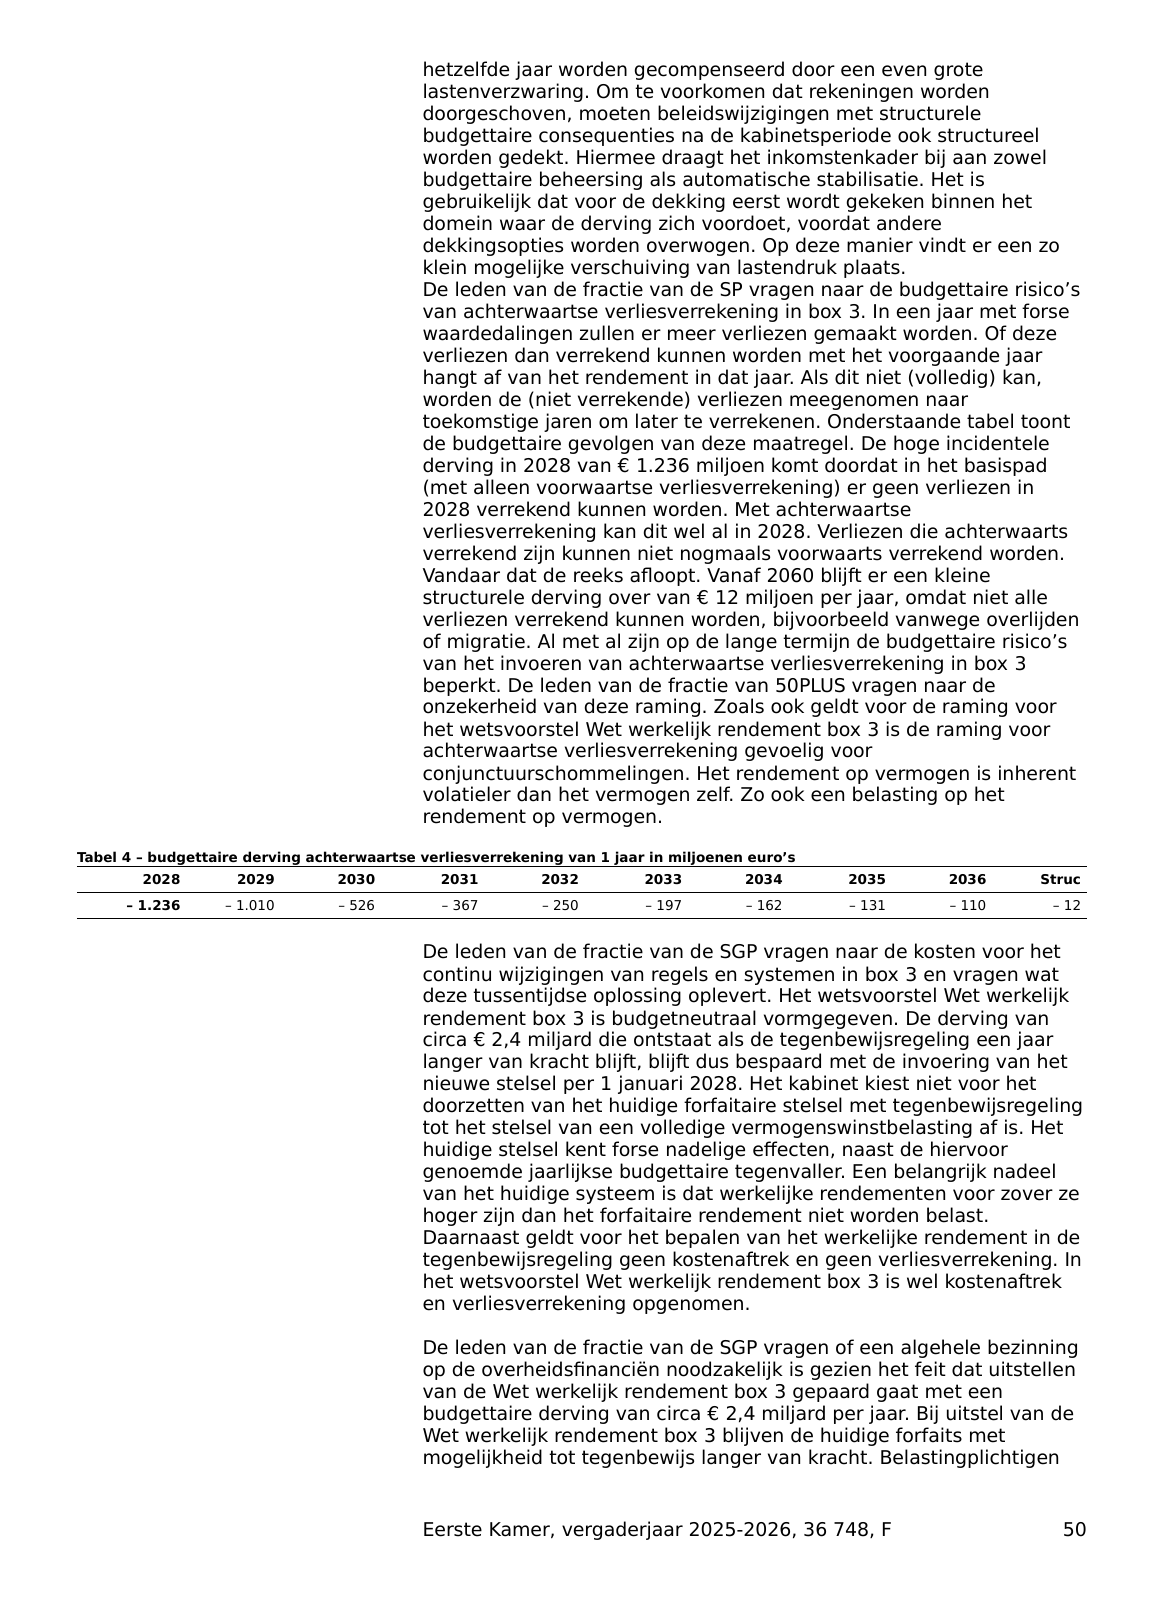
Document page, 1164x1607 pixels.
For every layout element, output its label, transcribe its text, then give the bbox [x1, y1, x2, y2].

table_cell – 12 [992, 893, 1087, 918]
table_cell – 1.236 [77, 893, 180, 918]
text hetzelfde jaar worden gecompenseerd door een even grote lastenverzwaring. Om te voorkomen dat rekeningen worden doorgeschoven, moeten beleidswijzigingen met structurele budgettaire consequenties na de kabinetsperiode ook structureel worden gedekt. Hiermee draagt het inkomstenkader bij aan zowel budgettaire beheersing als automatische stabilisatie. Het is gebruikelijk dat voor de dekking eerst wordt gekeken binnen het domein waar de derving zich voordoet, voordat andere dekkingsopties worden overwogen. Op deze manier vindt er een zo klein mogelijke verschuiving van lastendruk plaats. [422, 59, 1087, 279]
table_cell 2030 [280, 867, 381, 892]
table_header Tabel 4 – budgettaire derving achterwaartse verliesverrekening van 1 jaar in miljoenen euro’s [77, 850, 1087, 866]
table_cell 2028 [77, 867, 180, 892]
table_cell – 197 [585, 893, 688, 918]
table_cell – 526 [280, 893, 381, 918]
table_cell – 250 [484, 893, 584, 918]
table_cell 2029 [180, 867, 280, 892]
table_cell – 1.010 [180, 893, 280, 918]
table_cell 2034 [688, 867, 788, 892]
table_cell 2032 [484, 867, 584, 892]
text De leden van de fractie van de SGP vragen naar de kosten voor het continu wijzigingen van regels en systemen in box 3 en vragen wat deze tussentijdse oplossing oplevert. Het wetsvoorstel Wet werkelijk rendement box 3 is budgetneutraal vormgegeven. De derving van circa € 2,4 miljard die ontstaat als de tegenbewijsregeling een jaar langer van kracht blijft, blijft dus bespaard met de invoering van het nieuwe stelsel per 1 januari 2028. Het kabinet kiest niet voor het doorzetten van het huidige forfaitaire stelsel met tegenbewijsregeling tot het stelsel van een volledige vermogenswinstbelasting af is. Het huidige stelsel kent forse nadelige effecten, naast de hiervoor genoemde jaarlijkse budgettaire tegenvaller. Een belangrijk nadeel van het huidige systeem is dat werkelijke rendementen voor zover ze hoger zijn dan het forfaitaire rendement niet worden belast. Daarnaast geldt voor het bepalen van het werkelijke rendement in de tegenbewijsregeling geen kostenaftrek en geen verliesverrekening. In het wetsvoorstel Wet werkelijk rendement box 3 is wel kostenaftrek en verliesverrekening opgenomen. [422, 941, 1087, 1315]
table_cell 2031 [381, 867, 484, 892]
table_cell 2035 [788, 867, 892, 892]
text De leden van de fractie van de SGP vragen of een algehele bezinning op de overheidsfinanciën noodzakelijk is gezien het feit dat uitstellen van de Wet werkelijk rendement box 3 gepaard gaat met een budgettaire derving van circa € 2,4 miljard per jaar. Bij uitstel van de Wet werkelijk rendement box 3 blijven de huidige forfaits met mogelijkheid tot tegenbewijs langer van kracht. Belastingplichtigen [422, 1337, 1087, 1469]
table_cell – 131 [788, 893, 892, 918]
table_cell – 162 [688, 893, 788, 918]
table_cell 2036 [892, 867, 992, 892]
text De leden van de fractie van de SP vragen naar de budgettaire risico’s van achterwaartse verliesverrekening in box 3. In een jaar met forse waardedalingen zullen er meer verliezen gemaakt worden. Of deze verliezen dan verrekend kunnen worden met het voorgaande jaar hangt af van het rendement in dat jaar. Als dit niet (volledig) kan, worden de (niet verrekende) verliezen meegenomen naar toekomstige jaren om later te verrekenen. Onderstaande tabel toont de budgettaire gevolgen van deze maatregel. De hoge incidentele derving in 2028 van € 1.236 miljoen komt doordat in het basispad (met alleen voorwaartse verliesverrekening) er geen verliezen in 2028 verrekend kunnen worden. Met achterwaartse verliesverrekening kan dit wel al in 2028. Verliezen die achterwaarts verrekend zijn kunnen niet nogmaals voorwaarts verrekend worden. Vandaar dat de reeks afloopt. Vanaf 2060 blijft er een kleine structurele derving over van € 12 miljoen per jaar, omdat niet alle verliezen verrekend kunnen worden, bijvoorbeeld vanwege overlijden of migratie. Al met al zijn op de lange termijn de budgettaire risico’s van het invoeren van achterwaartse verliesverrekening in box 3 beperkt. De leden van de fractie van 50PLUS vragen naar de onzekerheid van deze raming. Zoals ook geldt voor de raming voor het wetsvoorstel Wet werkelijk rendement box 3 is de raming voor achterwaartse verliesverrekening gevoelig voor conjunctuurschommelingen. Het rendement op vermogen is inherent volatieler dan het vermogen zelf. Zo ook een belasting op het rendement op vermogen. [422, 279, 1087, 828]
table_cell Struc [992, 867, 1087, 892]
table_cell – 367 [381, 893, 484, 918]
table_cell – 110 [892, 893, 992, 918]
table_cell 2033 [585, 867, 688, 892]
